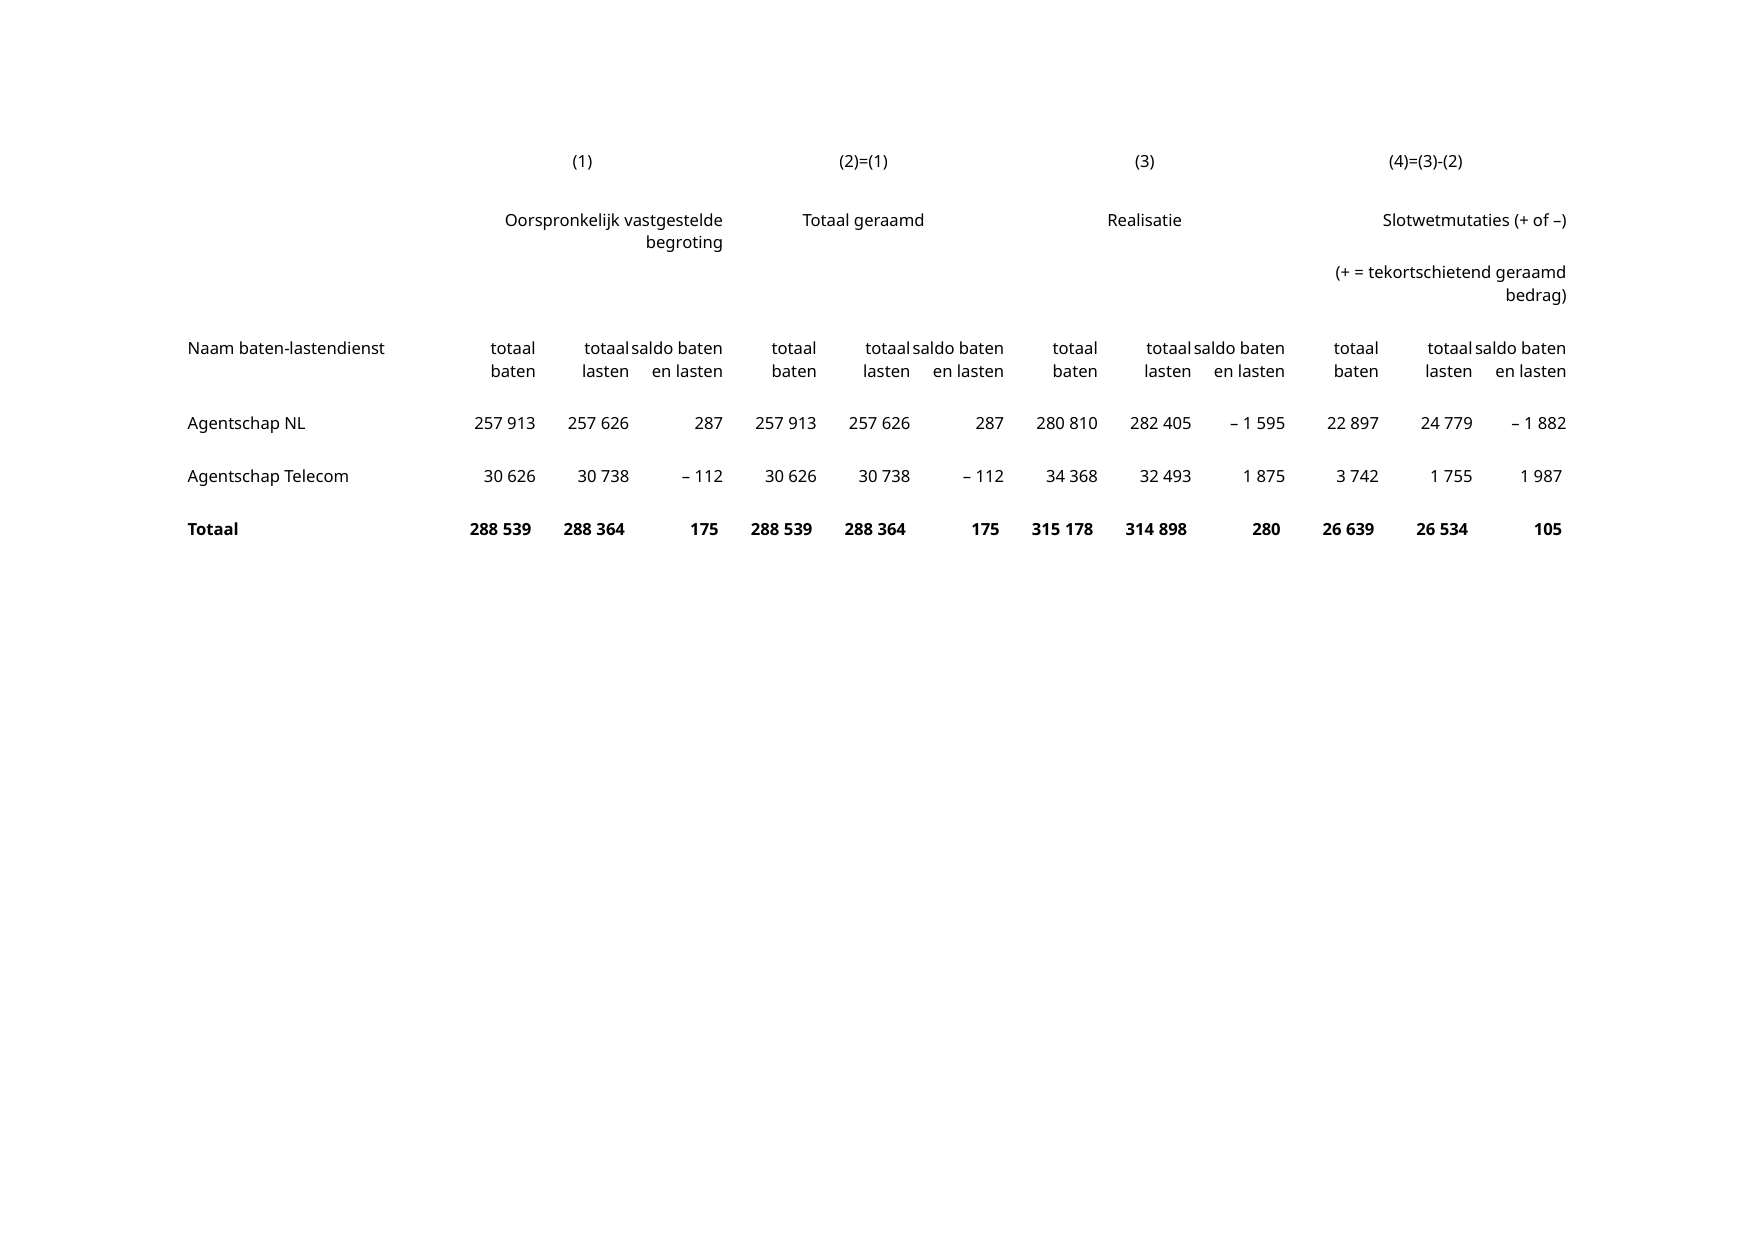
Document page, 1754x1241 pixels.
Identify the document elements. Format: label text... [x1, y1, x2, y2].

table_cell Agentschap NL [188, 412, 442, 465]
table_cell – 1 595 [1191, 412, 1285, 465]
table_cell 287 [629, 412, 723, 465]
table_cell totaal lasten [817, 337, 910, 412]
table_cell 30 738 [817, 465, 910, 517]
table_cell saldo baten en lasten [1191, 337, 1285, 412]
table_header (3) [1004, 150, 1285, 208]
table_cell Naam baten-lastendienst [188, 337, 442, 412]
table_cell 288 539 [723, 518, 817, 570]
table_cell – 112 [629, 465, 723, 517]
table_cell 3 742 [1285, 465, 1379, 517]
table_cell – 1 882 [1473, 412, 1566, 465]
table_cell [188, 209, 442, 337]
table_cell 30 626 [723, 465, 817, 517]
table_cell 1 755 [1379, 465, 1472, 517]
table_cell totaal baten [1004, 337, 1098, 412]
table_cell 175 [910, 518, 1004, 570]
table_cell 315 178 [1004, 518, 1098, 570]
table_cell 26 534 [1379, 518, 1472, 570]
table_cell 26 639 [1285, 518, 1379, 570]
table_cell 22 897 [1285, 412, 1379, 465]
table_cell 32 493 [1098, 465, 1191, 517]
table_cell 280 [1191, 518, 1285, 570]
table_cell 288 364 [536, 518, 629, 570]
table_cell totaal lasten [1379, 337, 1472, 412]
table_cell 175 [629, 518, 723, 570]
table_cell Oorspronkelijk vastgestelde begroting [442, 209, 723, 337]
table_cell 1 987 [1473, 465, 1566, 517]
table_cell 257 913 [723, 412, 817, 465]
table_cell Slotwetmutaties (+ of –) (+ = tekortschietend geraamd bedrag) [1285, 209, 1566, 337]
table_cell Totaal [188, 518, 442, 570]
table_cell totaal lasten [536, 337, 629, 412]
table_cell Realisatie [1004, 209, 1285, 337]
table_cell totaal baten [1285, 337, 1379, 412]
table_header [188, 150, 442, 208]
table_cell 282 405 [1098, 412, 1191, 465]
table_cell 288 364 [817, 518, 910, 570]
table_header (2)=(1) [723, 150, 1004, 208]
table_cell Totaal geraamd [723, 209, 1004, 337]
table_cell 280 810 [1004, 412, 1098, 465]
table_cell – 112 [910, 465, 1004, 517]
table_cell 257 626 [536, 412, 629, 465]
table_cell 257 626 [817, 412, 910, 465]
table_cell totaal lasten [1098, 337, 1191, 412]
table_cell 314 898 [1098, 518, 1191, 570]
table_cell totaal baten [723, 337, 817, 412]
table_cell Agentschap Telecom [188, 465, 442, 517]
table_cell 24 779 [1379, 412, 1472, 465]
table_header (4)=(3)-(2) [1285, 150, 1566, 208]
table_cell saldo baten en lasten [910, 337, 1004, 412]
table_cell 288 539 [442, 518, 536, 570]
table_cell 257 913 [442, 412, 536, 465]
table_cell 30 738 [536, 465, 629, 517]
table_cell 1 875 [1191, 465, 1285, 517]
table_cell saldo baten en lasten [629, 337, 723, 412]
table_cell 34 368 [1004, 465, 1098, 517]
table_header (1) [442, 150, 723, 208]
table_cell 30 626 [442, 465, 536, 517]
table_cell 105 [1473, 518, 1566, 570]
table_cell totaal baten [442, 337, 536, 412]
table_cell 287 [910, 412, 1004, 465]
table_cell saldo baten en lasten [1473, 337, 1566, 412]
